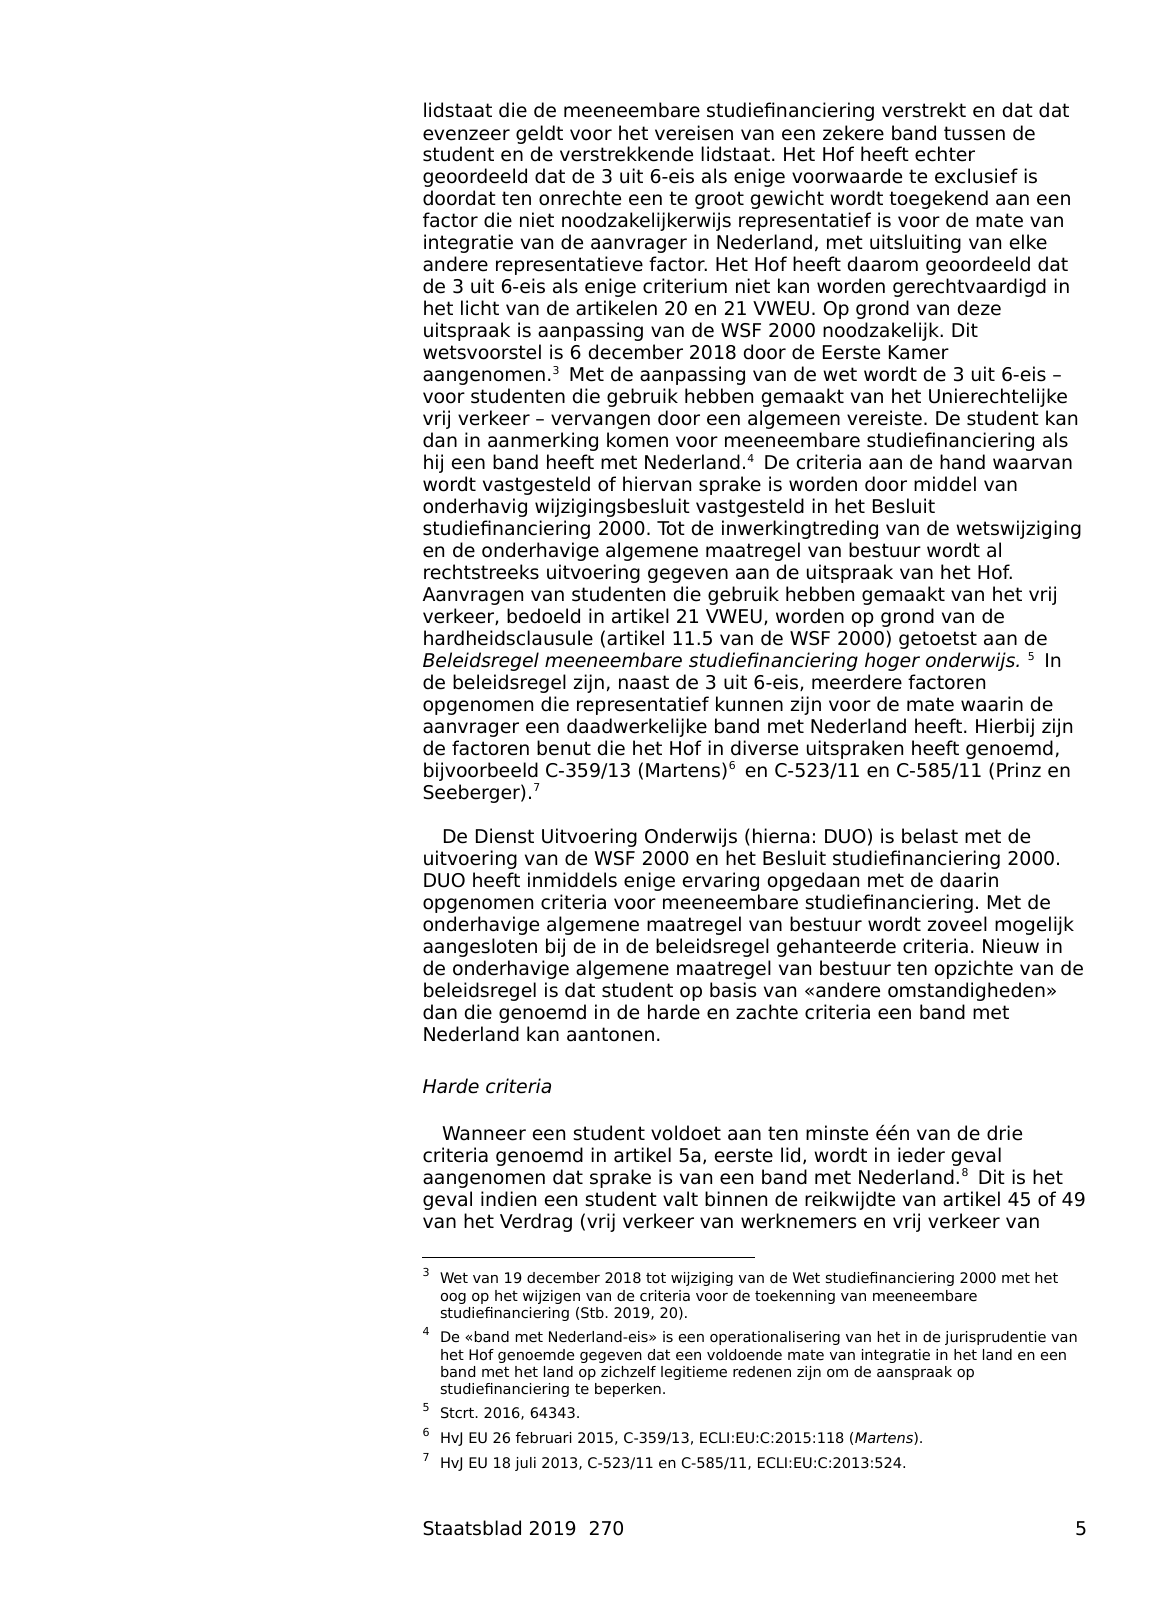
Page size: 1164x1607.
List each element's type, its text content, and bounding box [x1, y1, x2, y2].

text lidstaat die de meeneembare studiefinanciering verstrekt en dat dat evenzeer geldt voor het vereisen van een zekere band tussen de student en de verstrekkende lidstaat. Het Hof heeft echter geoordeeld dat de 3 uit 6-eis als enige voorwaarde te exclusief is doordat ten onrechte een te groot gewicht wordt toegekend aan een factor die niet noodzakelijkerwijs representatief is voor de mate van integratie van de aanvrager in Nederland, met uitsluiting van elke andere representatieve factor. Het Hof heeft daarom geoordeeld dat de 3 uit 6-eis als enige criterium niet kan worden gerechtvaardigd in het licht van de artikelen 20 en 21 VWEU. Op grond van deze uitspraak is aanpassing van de WSF 2000 noodzakelijk. Dit wetsvoorstel is 6 december 2018 door de Eerste Kamer aangenomen. Met de aanpassing van de wet wordt de 3 uit 6-eis – voor studenten die gebruik hebben gemaakt van het Unierechtelijke vrij verkeer – vervangen door een algemeen vereiste. De student kan dan in aanmerking komen voor meeneembare studiefinanciering als hij een band heeft met Nederland. De criteria aan de hand waarvan wordt vastgesteld of hiervan sprake is worden door middel van onderhavig wijzigingsbesluit vastgesteld in het Besluit studiefinanciering 2000. Tot de inwerkingtreding van de wetswijziging en de onderhavige algemene maatregel van bestuur wordt al rechtstreeks uitvoering gegeven aan de uitspraak van het Hof. Aanvragen van studenten die gebruik hebben gemaakt van het vrij verkeer, bedoeld in artikel 21 VWEU, worden op grond van de hardheidsclausule (artikel 11.5 van de WSF 2000) getoetst aan de Beleidsregel meeneembare studiefinanciering hoger onderwijs. In de beleidsregel zijn, naast de 3 uit 6-eis, meerdere factoren opgenomen die representatief kunnen zijn voor de mate waarin de aanvrager een daadwerkelijke band met Nederland heeft. Hierbij zijn de factoren benut die het Hof in diverse uitspraken heeft genoemd, bijvoorbeeld C-359/13 (Martens) en C-523/11 en C-585/11 (Prinz en Seeberger). [422, 100, 1087, 804]
text HvJ EU 18 juli 2013, C-523/11 en C-585/11, ECLI:EU:C:2013:524. [422, 1451, 1087, 1473]
text De «band met Nederland-eis» is een operationalisering van het in de jurisprudentie van het Hof genoemde gegeven dat een voldoende mate van integratie in het land en een band met het land op zichzelf legitieme redenen zijn om de aanspraak op studiefinanciering te beperken. [422, 1325, 1087, 1398]
text De Dienst Uitvoering Onderwijs (hierna: DUO) is belast met de uitvoering van de WSF 2000 en het Besluit studiefinanciering 2000. DUO heeft inmiddels enige ervaring opgedaan met de daarin opgenomen criteria voor meeneembare studiefinanciering. Met de onderhavige algemene maatregel van bestuur wordt zoveel mogelijk aangesloten bij de in de beleidsregel gehanteerde criteria. Nieuw in de onderhavige algemene maatregel van bestuur ten opzichte van de beleidsregel is dat student op basis van «andere omstandigheden» dan die genoemd in de harde en zachte criteria een band met Nederland kan aantonen. [422, 826, 1087, 1046]
text Wet van 19 december 2018 tot wijziging van de Wet studiefinanciering 2000 met het oog op het wijzigen van de criteria voor de toekenning van meeneembare studiefinanciering (Stb. 2019, 20). [422, 1266, 1087, 1322]
subtitle Harde criteria [422, 1076, 1087, 1098]
text Stcrt. 2016, 64343. [422, 1401, 1087, 1423]
text Wanneer een student voldoet aan ten minste één van de drie criteria genoemd in artikel 5a, eerste lid, wordt in ieder geval aangenomen dat sprake is van een band met Nederland. Dit is het geval indien een student valt binnen de reikwijdte van artikel 45 of 49 van het Verdrag (vrij verkeer van werknemers en vrij verkeer van [422, 1123, 1087, 1233]
text HvJ EU 26 februari 2015, C-359/13, ECLI:EU:C:2015:118 (Martens). [422, 1426, 1087, 1448]
